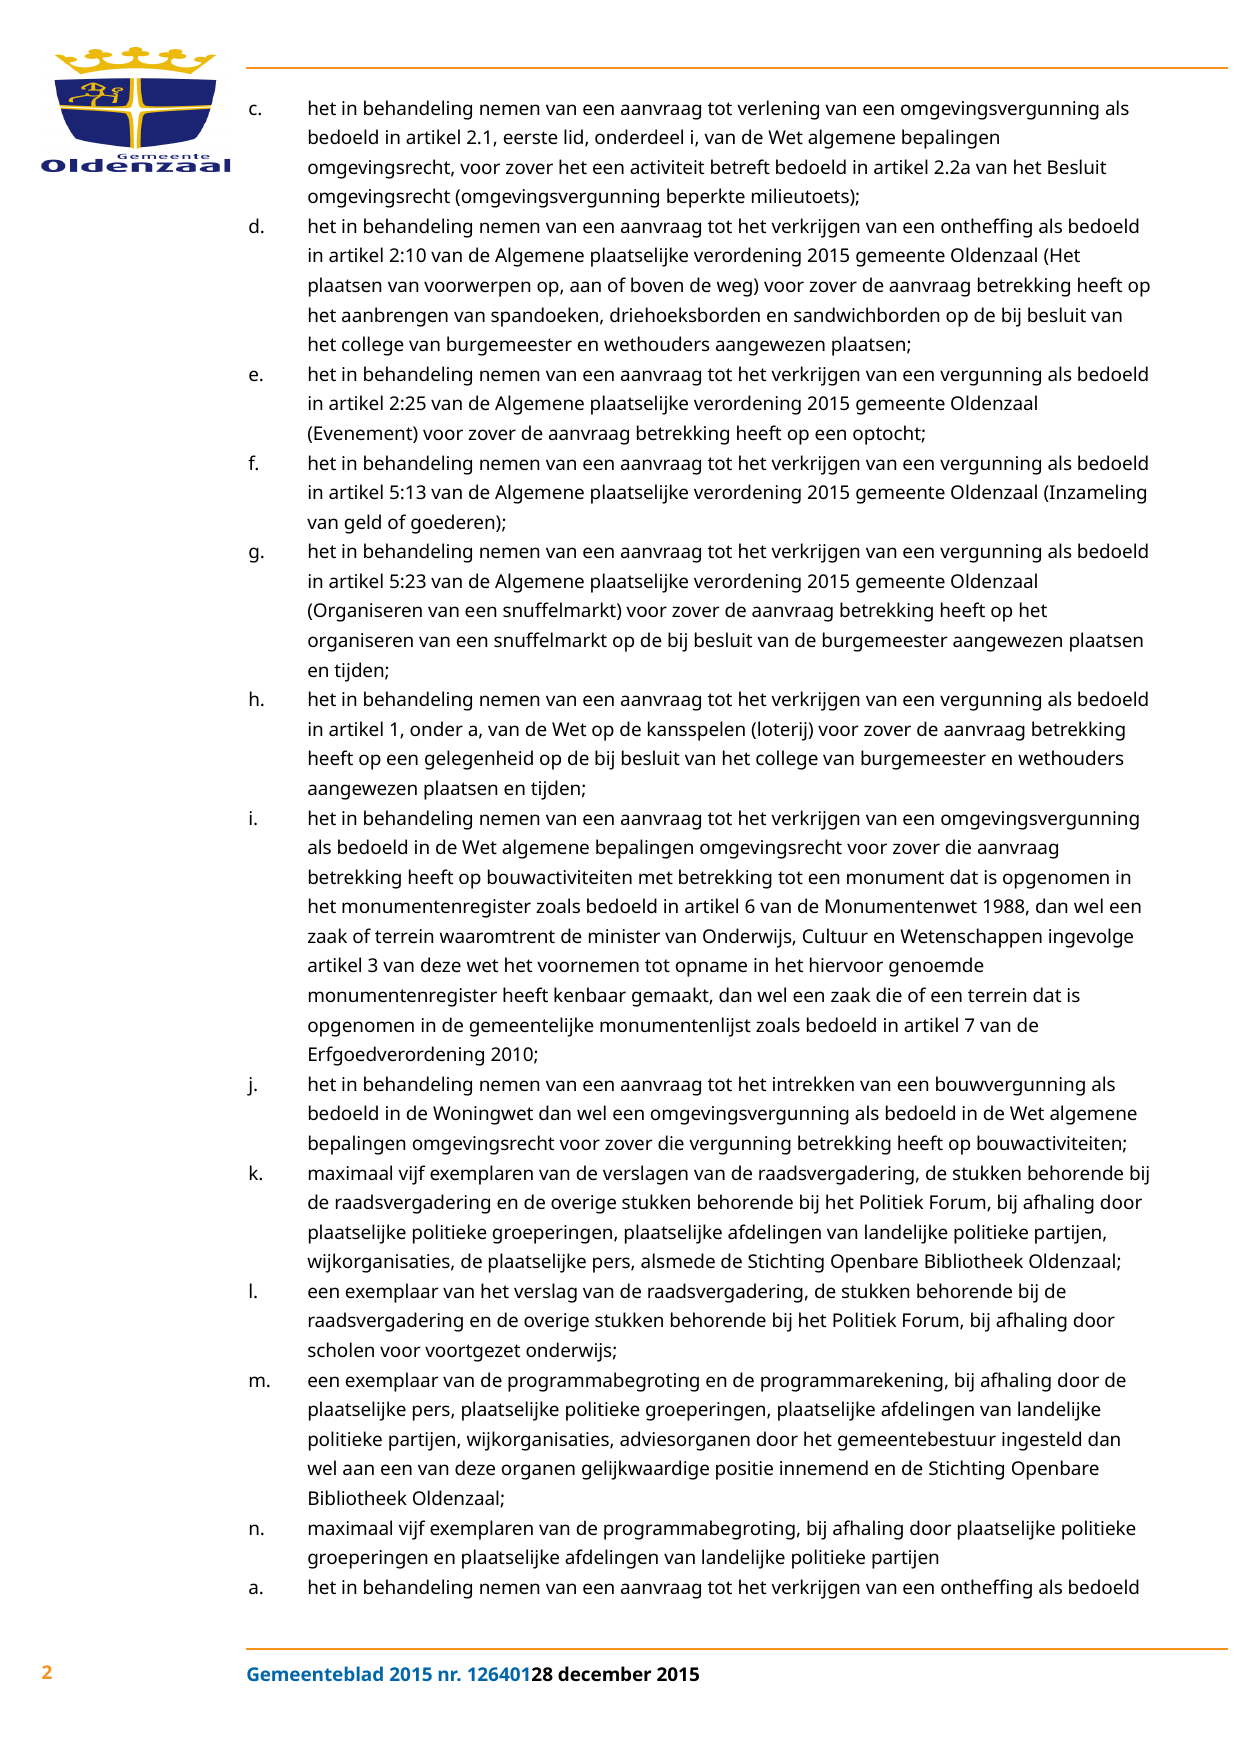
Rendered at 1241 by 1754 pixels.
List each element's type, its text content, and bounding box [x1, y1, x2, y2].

list een exemplaar van de programmabegroting en de programmarekening, bij afhaling door de plaatselijke pers, plaatselijke politieke groeperingen, plaatselijke afdelingen van landelijke politieke partijen, wijkorganisaties, adviesorganen door het gemeentebestuur ingesteld dan wel aan een van deze organen gelijkwaardige positie innemend en de Stichting Openbare Bibliotheek Oldenzaal; [248, 1367, 1152, 1511]
list het in behandeling nemen van een aanvraag tot het verkrijgen van een ontheffing als bedoeld [248, 1574, 1152, 1600]
list het in behandeling nemen van een aanvraag tot het verkrijgen van een omgevingsvergunning als bedoeld in de Wet algemene bepalingen omgevingsrecht voor zover die aanvraag betrekking heeft op bouwactiviteiten met betrekking tot een monument dat is opgenomen in het monumentenregister zoals bedoeld in artikel 6 van de Monumentenwet 1988, dan wel een zaak of terrein waaromtrent de minister van Onderwijs, Cultuur en Wetenschappen ingevolge artikel 3 van deze wet het voornemen tot opname in het hiervoor genoemde monumentenregister heeft kenbaar gemaakt, dan wel een zaak die of een terrein dat is opgenomen in de gemeentelijke monumentenlijst zoals bedoeld in artikel 7 van de Erfgoedverordening 2010; [248, 805, 1152, 1067]
list het in behandeling nemen van een aanvraag tot het intrekken van een bouwvergunning als bedoeld in de Woningwet dan wel een omgevingsvergunning als bedoeld in de Wet algemene bepalingen omgevingsrecht voor zover die vergunning betrekking heeft op bouwactiviteiten; [248, 1071, 1152, 1156]
list het in behandeling nemen van een aanvraag tot het verkrijgen van een vergunning als bedoeld in artikel 5:13 van de Algemene plaatselijke verordening 2015 gemeente Oldenzaal (Inzameling van geld of goederen); [248, 450, 1152, 535]
list het in behandeling nemen van een aanvraag tot het verkrijgen van een vergunning als bedoeld in artikel 2:25 van de Algemene plaatselijke verordening 2015 gemeente Oldenzaal (Evenement) voor zover de aanvraag betrekking heeft op een optocht; [248, 361, 1152, 446]
list het in behandeling nemen van een aanvraag tot verlening van een omgevingsvergunning als bedoeld in artikel 2.1, eerste lid, onderdeel i, van de Wet algemene bepalingen omgevingsrecht, voor zover het een activiteit betreft bedoeld in artikel 2.2a van het Besluit omgevingsrecht (omgevingsvergunning beperkte milieutoets); [248, 95, 1152, 209]
list het in behandeling nemen van een aanvraag tot het verkrijgen van een ontheffing als bedoeld in artikel 2:10 van de Algemene plaatselijke verordening 2015 gemeente Oldenzaal (Het plaatsen van voorwerpen op, aan of boven de weg) voor zover de aanvraag betrekking heeft op het aanbrengen van spandoeken, driehoeksborden en sandwichborden op de bij besluit van het college van burgemeester en wethouders aangewezen plaatsen; [248, 213, 1152, 357]
list maximaal vijf exemplaren van de verslagen van de raadsvergadering, de stukken behorende bij de raadsvergadering en de overige stukken behorende bij het Politiek Forum, bij afhaling door plaatselijke politieke groeperingen, plaatselijke afdelingen van landelijke politieke partijen, wijkorganisaties, de plaatselijke pers, alsmede de Stichting Openbare Bibliotheek Oldenzaal; [248, 1160, 1152, 1274]
list een exemplaar van het verslag van de raadsvergadering, de stukken behorende bij de raadsvergadering en de overige stukken behorende bij het Politiek Forum, bij afhaling door scholen voor voortgezet onderwijs; [248, 1278, 1152, 1363]
picture [41, 47, 231, 172]
list het in behandeling nemen van een aanvraag tot het verkrijgen van een vergunning als bedoeld in artikel 1, onder a, van de Wet op de kansspelen (loterij) voor zover de aanvraag betrekking heeft op een gelegenheid op de bij besluit van het college van burgemeester en wethouders aangewezen plaatsen en tijden; [248, 686, 1152, 801]
list het in behandeling nemen van een aanvraag tot het verkrijgen van een vergunning als bedoeld in artikel 5:23 van de Algemene plaatselijke verordening 2015 gemeente Oldenzaal (Organiseren van een snuffelmarkt) voor zover de aanvraag betrekking heeft op het organiseren van een snuffelmarkt op de bij besluit van de burgemeester aangewezen plaatsen en tijden; [248, 538, 1152, 683]
list maximaal vijf exemplaren van de programmabegroting, bij afhaling door plaatselijke politieke groeperingen en plaatselijke afdelingen van landelijke politieke partijen [248, 1515, 1152, 1570]
